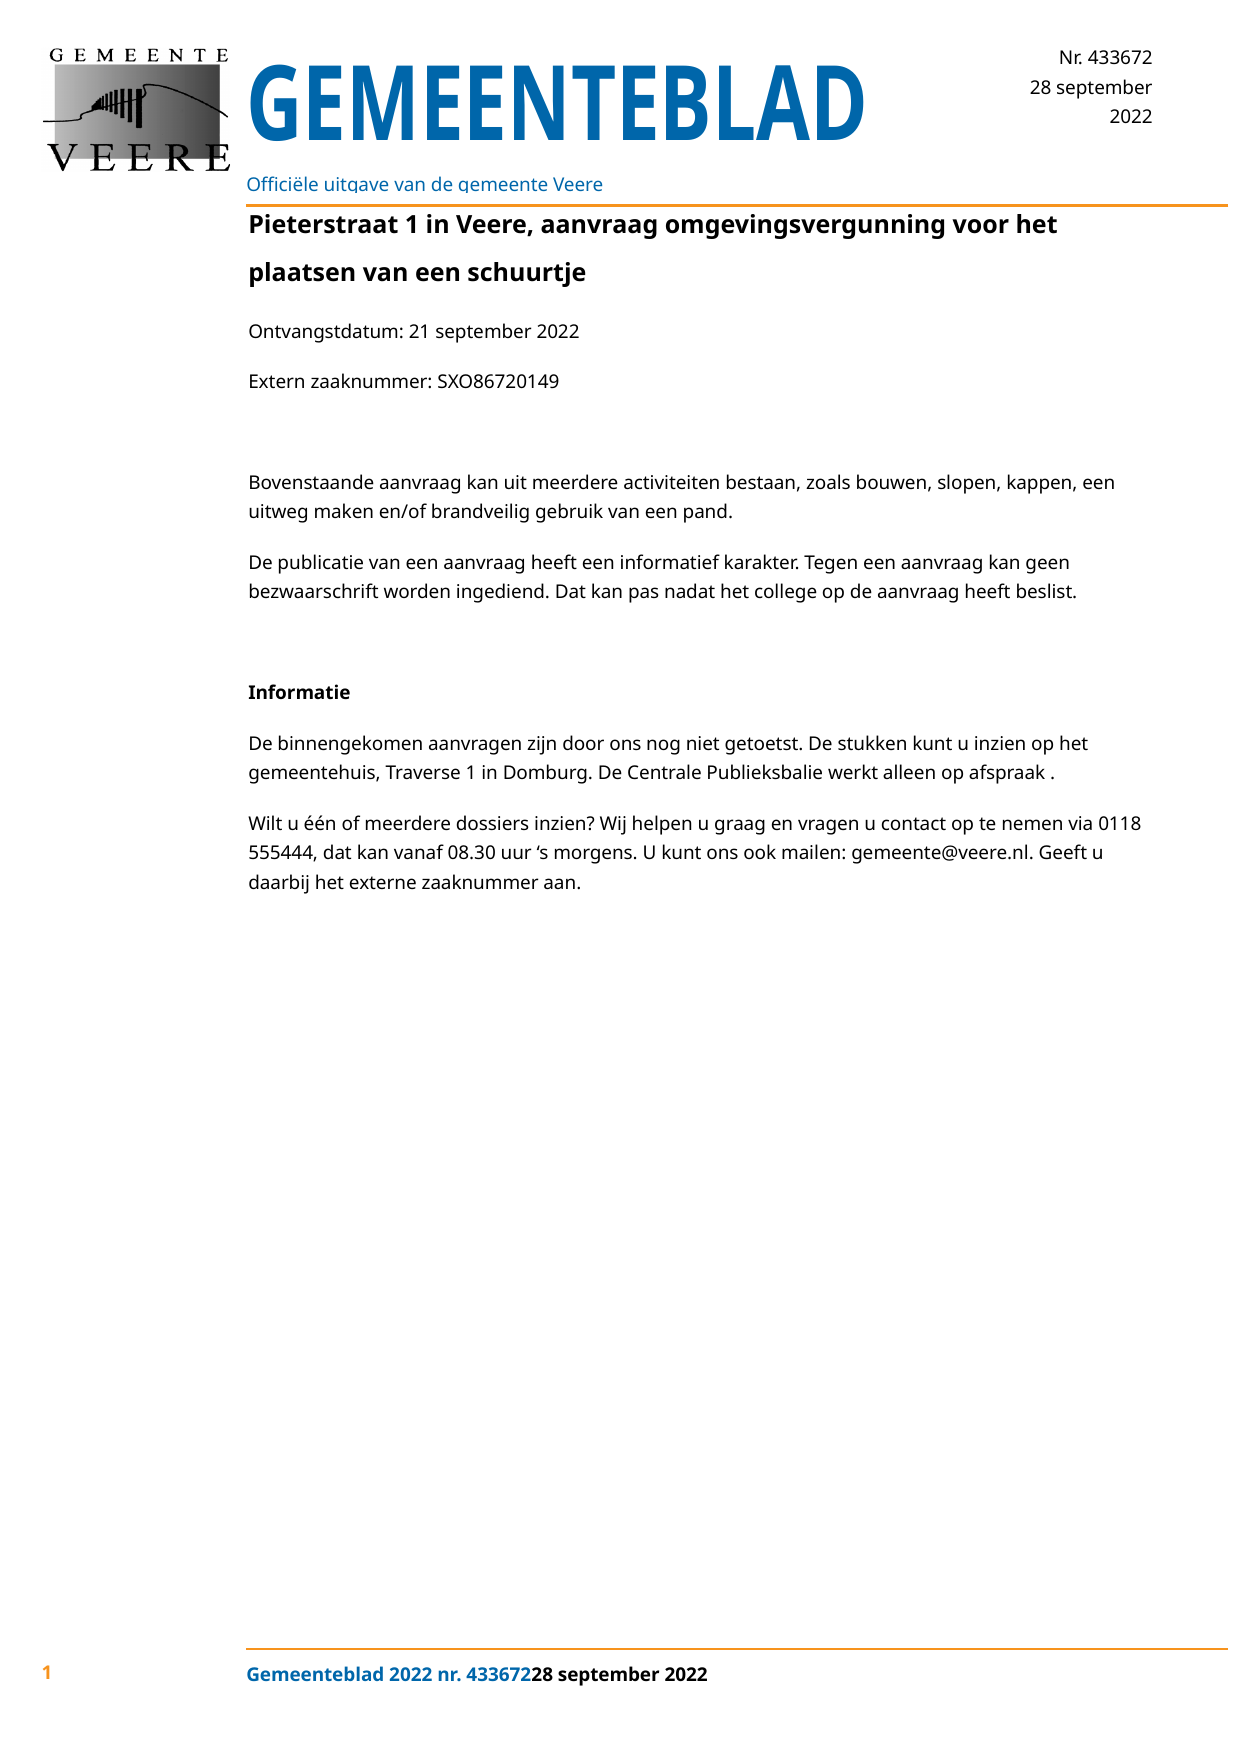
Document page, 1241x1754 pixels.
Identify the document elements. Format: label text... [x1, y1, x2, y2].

picture [41, 47, 231, 172]
text Pieterstraat 1 in Veere, aanvraag omgevingsvergunning voor het plaatsen van een schuurtje [248, 207, 1152, 288]
text De publicatie van een aanvraag heeft een informatief karakter. Tegen een aanvraag kan geen bezwaarschrift worden ingediend. Dat kan pas nadat het college op de aanvraag heeft beslist. [248, 549, 1152, 604]
text Extern zaaknummer: SXO86720149 [248, 368, 1152, 394]
text De binnengekomen aanvragen zijn door ons nog niet getoetst. De stukken kunt u inzien op het gemeentehuis, Traverse 1 in Domburg. De Centrale Publieksbalie werkt alleen op afspraak . [248, 730, 1152, 785]
text Bovenstaande aanvraag kan uit meerdere activiteiten bestaan, zoals bouwen, slopen, kappen, een uitweg maken en/of brandveilig gebruik van een pand. [248, 469, 1152, 524]
text Wilt u één of meerdere dossiers inzien? Wij helpen u graag en vragen u contact op te nemen via 0118 555444, dat kan vanaf 08.30 uur ‘s morgens. U kunt ons ook mailen: gemeente@veere.nl. Geeft u daarbij het externe zaaknummer aan. [248, 810, 1152, 895]
text Informatie [248, 679, 1152, 705]
text Ontvangstdatum: 21 september 2022 [248, 318, 1152, 344]
